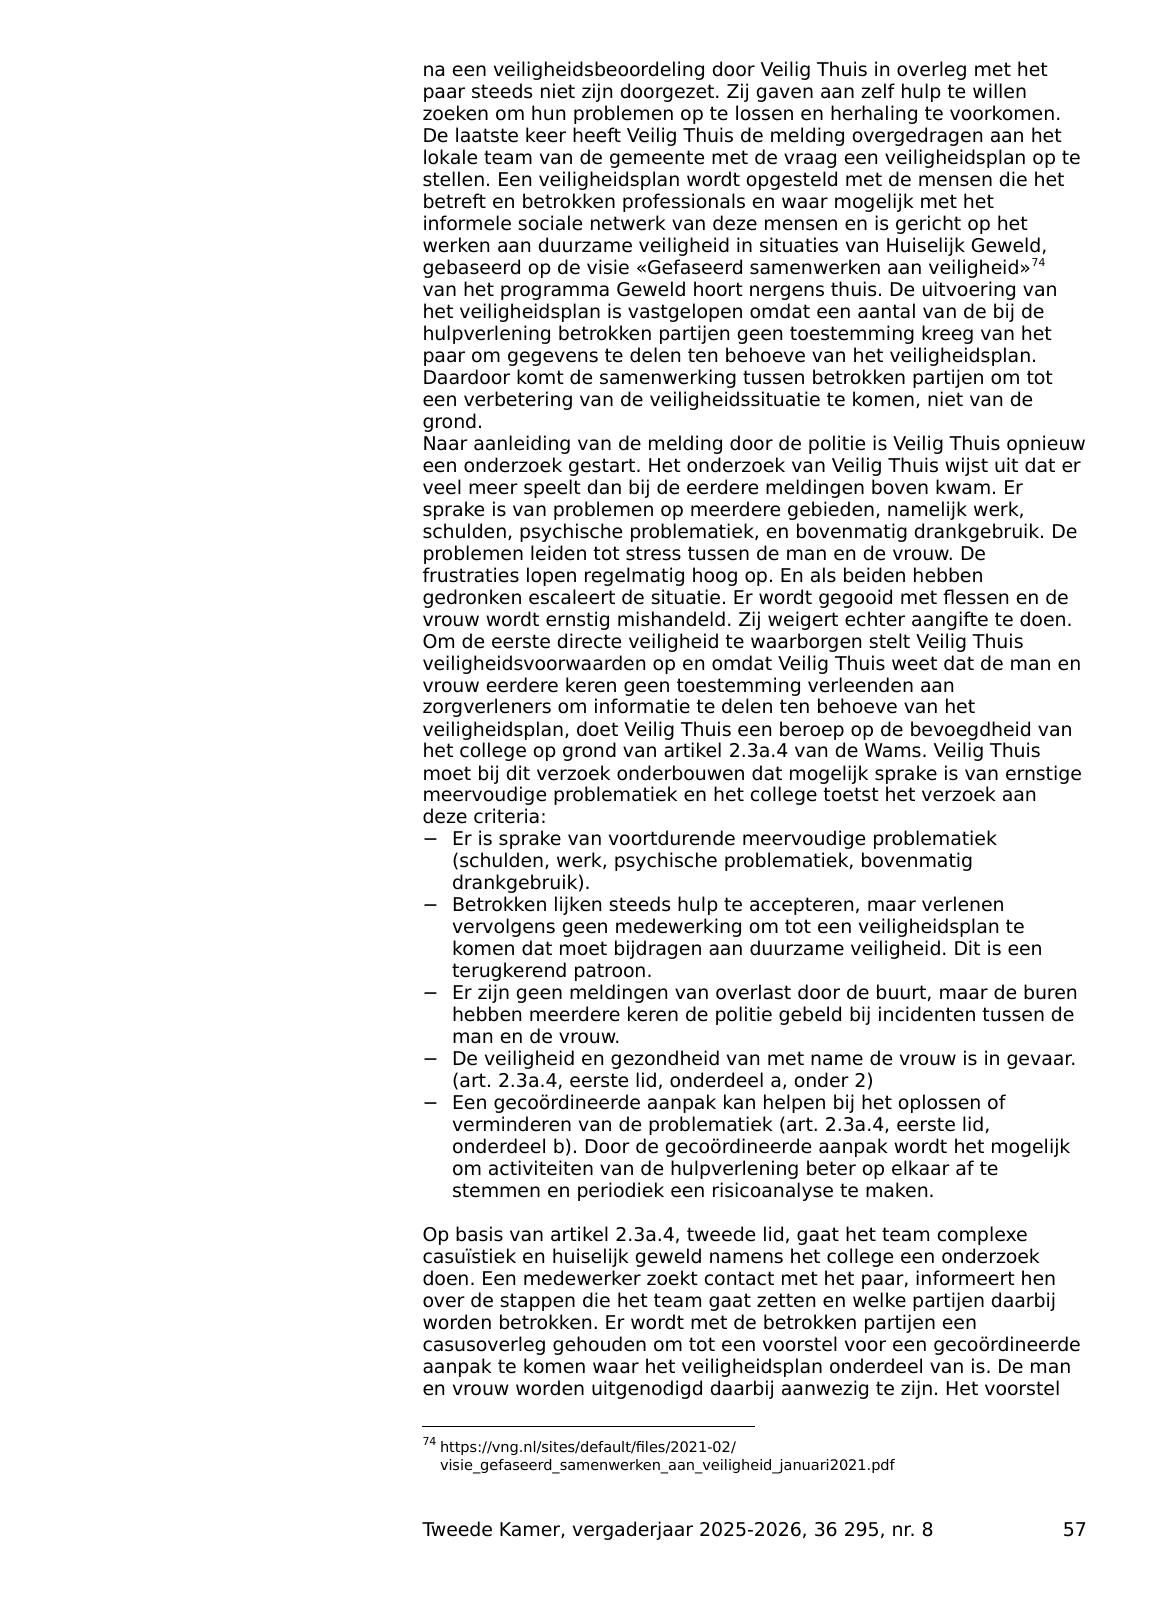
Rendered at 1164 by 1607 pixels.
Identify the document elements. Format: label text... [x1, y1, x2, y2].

text na een veiligheidsbeoordeling door Veilig Thuis in overleg met het paar steeds niet zijn doorgezet. Zij gaven aan zelf hulp te willen zoeken om hun problemen op te lossen en herhaling te voorkomen. De laatste keer heeft Veilig Thuis de melding overgedragen aan het lokale team van de gemeente met de vraag een veiligheidsplan op te stellen. Een veiligheidsplan wordt opgesteld met de mensen die het betreft en betrokken professionals en waar mogelijk met het informele sociale netwerk van deze mensen en is gericht op het werken aan duurzame veiligheid in situaties van Huiselijk Geweld, gebaseerd op de visie «Gefaseerd samenwerken aan veiligheid» van het programma Geweld hoort nergens thuis. De uitvoering van het veiligheidsplan is vastgelopen omdat een aantal van de bij de hulpverlening betrokken partijen geen toestemming kreeg van het paar om gegevens te delen ten behoeve van het veiligheidsplan. Daardoor komt de samenwerking tussen betrokken partijen om tot een verbetering van de veiligheidssituatie te komen, niet van de grond. [422, 59, 1087, 433]
text − Er zijn geen meldingen van overlast door de buurt, maar de buren hebben meerdere keren de politie gebeld bij incidenten tussen de man en de vrouw. [422, 982, 1087, 1048]
text − Betrokken lijken steeds hulp te accepteren, maar verlenen vervolgens geen medewerking om tot een veiligheidsplan te komen dat moet bijdragen aan duurzame veiligheid. Dit is een terugkerend patroon. [422, 894, 1087, 982]
text Naar aanleiding van de melding door de politie is Veilig Thuis opnieuw een onderzoek gestart. Het onderzoek van Veilig Thuis wijst uit dat er veel meer speelt dan bij de eerdere meldingen boven kwam. Er sprake is van problemen op meerdere gebieden, namelijk werk, schulden, psychische problematiek, en bovenmatig drankgebruik. De problemen leiden tot stress tussen de man en de vrouw. De frustraties lopen regelmatig hoog op. En als beiden hebben gedronken escaleert de situatie. Er wordt gegooid met flessen en de vrouw wordt ernstig mishandeld. Zij weigert echter aangifte te doen. Om de eerste directe veiligheid te waarborgen stelt Veilig Thuis veiligheidsvoorwaarden op en omdat Veilig Thuis weet dat de man en vrouw eerdere keren geen toestemming verleenden aan zorgverleners om informatie te delen ten behoeve van het veiligheidsplan, doet Veilig Thuis een beroep op de bevoegdheid van het college op grond van artikel 2.3a.4 van de Wams. Veilig Thuis moet bij dit verzoek onderbouwen dat mogelijk sprake is van ernstige meervoudige problematiek en het college toetst het verzoek aan deze criteria: [422, 433, 1087, 828]
text − Er is sprake van voortdurende meervoudige problematiek (schulden, werk, psychische problematiek, bovenmatig drankgebruik). [422, 828, 1087, 894]
text − Een gecoördineerde aanpak kan helpen bij het oplossen of verminderen van de problematiek (art. 2.3a.4, eerste lid, onderdeel b). Door de gecoördineerde aanpak wordt het mogelijk om activiteiten van de hulpverlening beter op elkaar af te stemmen en periodiek een risicoanalyse te maken. [422, 1092, 1087, 1202]
text https://vng.nl/sites/default/files/2021-02/visie_gefaseerd_samenwerken_aan_veiligheid_januari2021.pdf [422, 1435, 1087, 1474]
text − De veiligheid en gezondheid van met name de vrouw is in gevaar. (art. 2.3a.4, eerste lid, onderdeel a, onder 2) [422, 1048, 1087, 1092]
text Op basis van artikel 2.3a.4, tweede lid, gaat het team complexe casuïstiek en huiselijk geweld namens het college een onderzoek doen. Een medewerker zoekt contact met het paar, informeert hen over de stappen die het team gaat zetten en welke partijen daarbij worden betrokken. Er wordt met de betrokken partijen een casusoverleg gehouden om tot een voorstel voor een gecoördineerde aanpak te komen waar het veiligheidsplan onderdeel van is. De man en vrouw worden uitgenodigd daarbij aanwezig te zijn. Het voorstel [422, 1224, 1087, 1400]
